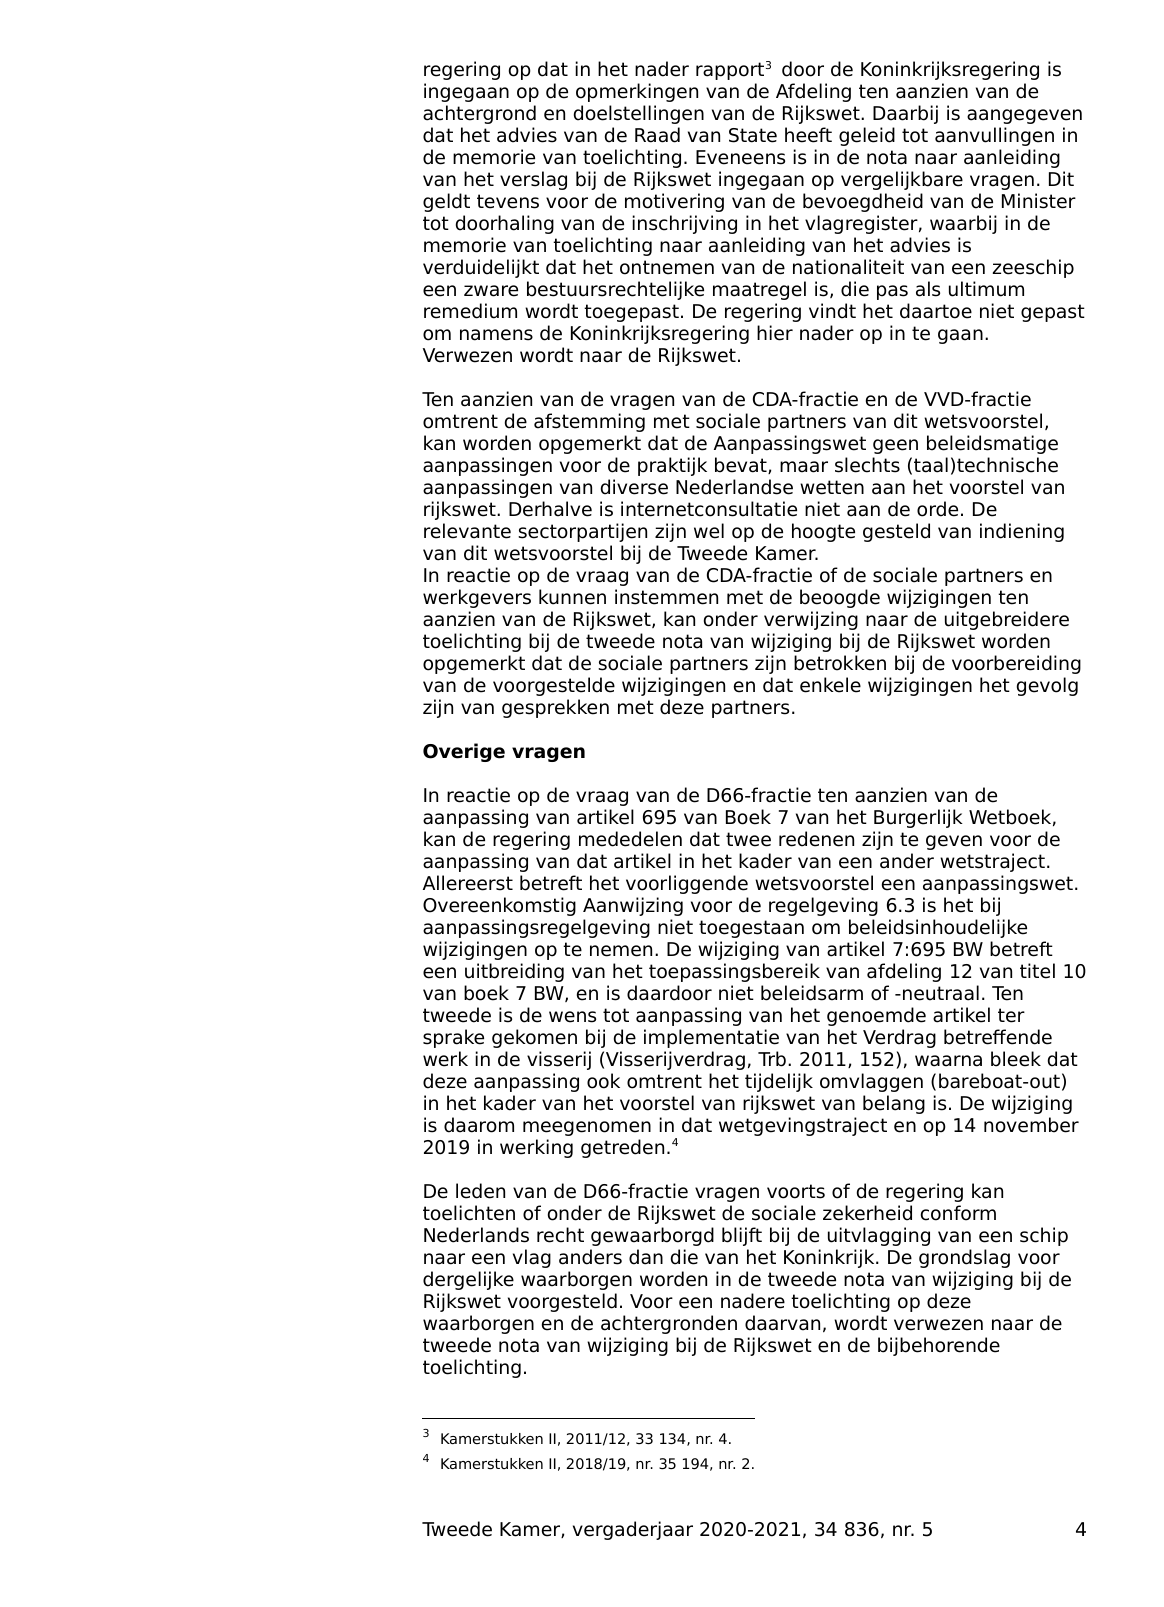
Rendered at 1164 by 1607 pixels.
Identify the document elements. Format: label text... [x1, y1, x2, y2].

text Kamerstukken II, 2011/12, 33 134, nr. 4. [422, 1427, 1087, 1449]
text regering op dat in het nader rapport door de Koninkrijksregering is ingegaan op de opmerkingen van de Afdeling ten aanzien van de achtergrond en doelstellingen van de Rijkswet. Daarbij is aangegeven dat het advies van de Raad van State heeft geleid tot aanvullingen in de memorie van toelichting. Eveneens is in de nota naar aanleiding van het verslag bij de Rijkswet ingegaan op vergelijkbare vragen. Dit geldt tevens voor de motivering van de bevoegdheid van de Minister tot doorhaling van de inschrijving in het vlagregister, waarbij in de memorie van toelichting naar aanleiding van het advies is verduidelijkt dat het ontnemen van de nationaliteit van een zeeschip een zware bestuursrechtelijke maatregel is, die pas als ultimum remedium wordt toegepast. De regering vindt het daartoe niet gepast om namens de Koninkrijksregering hier nader op in te gaan. Verwezen wordt naar de Rijkswet. [422, 59, 1087, 367]
text In reactie op de vraag van de D66-fractie ten aanzien van de aanpassing van artikel 695 van Boek 7 van het Burgerlijk Wetboek, kan de regering mededelen dat twee redenen zijn te geven voor de aanpassing van dat artikel in het kader van een ander wetstraject. Allereerst betreft het voorliggende wetsvoorstel een aanpassingswet. Overeenkomstig Aanwijzing voor de regelgeving 6.3 is het bij aanpassingsregelgeving niet toegestaan om beleidsinhoudelijke wijzigingen op te nemen. De wijziging van artikel 7:695 BW betreft een uitbreiding van het toepassingsbereik van afdeling 12 van titel 10 van boek 7 BW, en is daardoor niet beleidsarm of -neutraal. Ten tweede is de wens tot aanpassing van het genoemde artikel ter sprake gekomen bij de implementatie van het Verdrag betreffende werk in de visserij (Visserijverdrag, Trb. 2011, 152), waarna bleek dat deze aanpassing ook omtrent het tijdelijk omvlaggen (bareboat-out) in het kader van het voorstel van rijkswet van belang is. De wijziging is daarom meegenomen in dat wetgevingstraject en op 14 november 2019 in werking getreden. [422, 785, 1087, 1159]
text In reactie op de vraag van de CDA-fractie of de sociale partners en werkgevers kunnen instemmen met de beoogde wijzigingen ten aanzien van de Rijkswet, kan onder verwijzing naar de uitgebreidere toelichting bij de tweede nota van wijziging bij de Rijkswet worden opgemerkt dat de sociale partners zijn betrokken bij de voorbereiding van de voorgestelde wijzigingen en dat enkele wijzigingen het gevolg zijn van gesprekken met deze partners. [422, 565, 1087, 719]
subtitle Overige vragen [422, 741, 1087, 763]
text Kamerstukken II, 2018/19, nr. 35 194, nr. 2. [422, 1452, 1087, 1474]
text De leden van de D66-fractie vragen voorts of de regering kan toelichten of onder de Rijkswet de sociale zekerheid conform Nederlands recht gewaarborgd blijft bij de uitvlagging van een schip naar een vlag anders dan die van het Koninkrijk. De grondslag voor dergelijke waarborgen worden in de tweede nota van wijziging bij de Rijkswet voorgesteld. Voor een nadere toelichting op deze waarborgen en de achtergronden daarvan, wordt verwezen naar de tweede nota van wijziging bij de Rijkswet en de bijbehorende toelichting. [422, 1181, 1087, 1379]
text Ten aanzien van de vragen van de CDA-fractie en de VVD-fractie omtrent de afstemming met sociale partners van dit wetsvoorstel, kan worden opgemerkt dat de Aanpassingswet geen beleidsmatige aanpassingen voor de praktijk bevat, maar slechts (taal)technische aanpassingen van diverse Nederlandse wetten aan het voorstel van rijkswet. Derhalve is internetconsultatie niet aan de orde. De relevante sectorpartijen zijn wel op de hoogte gesteld van indiening van dit wetsvoorstel bij de Tweede Kamer. [422, 389, 1087, 565]
